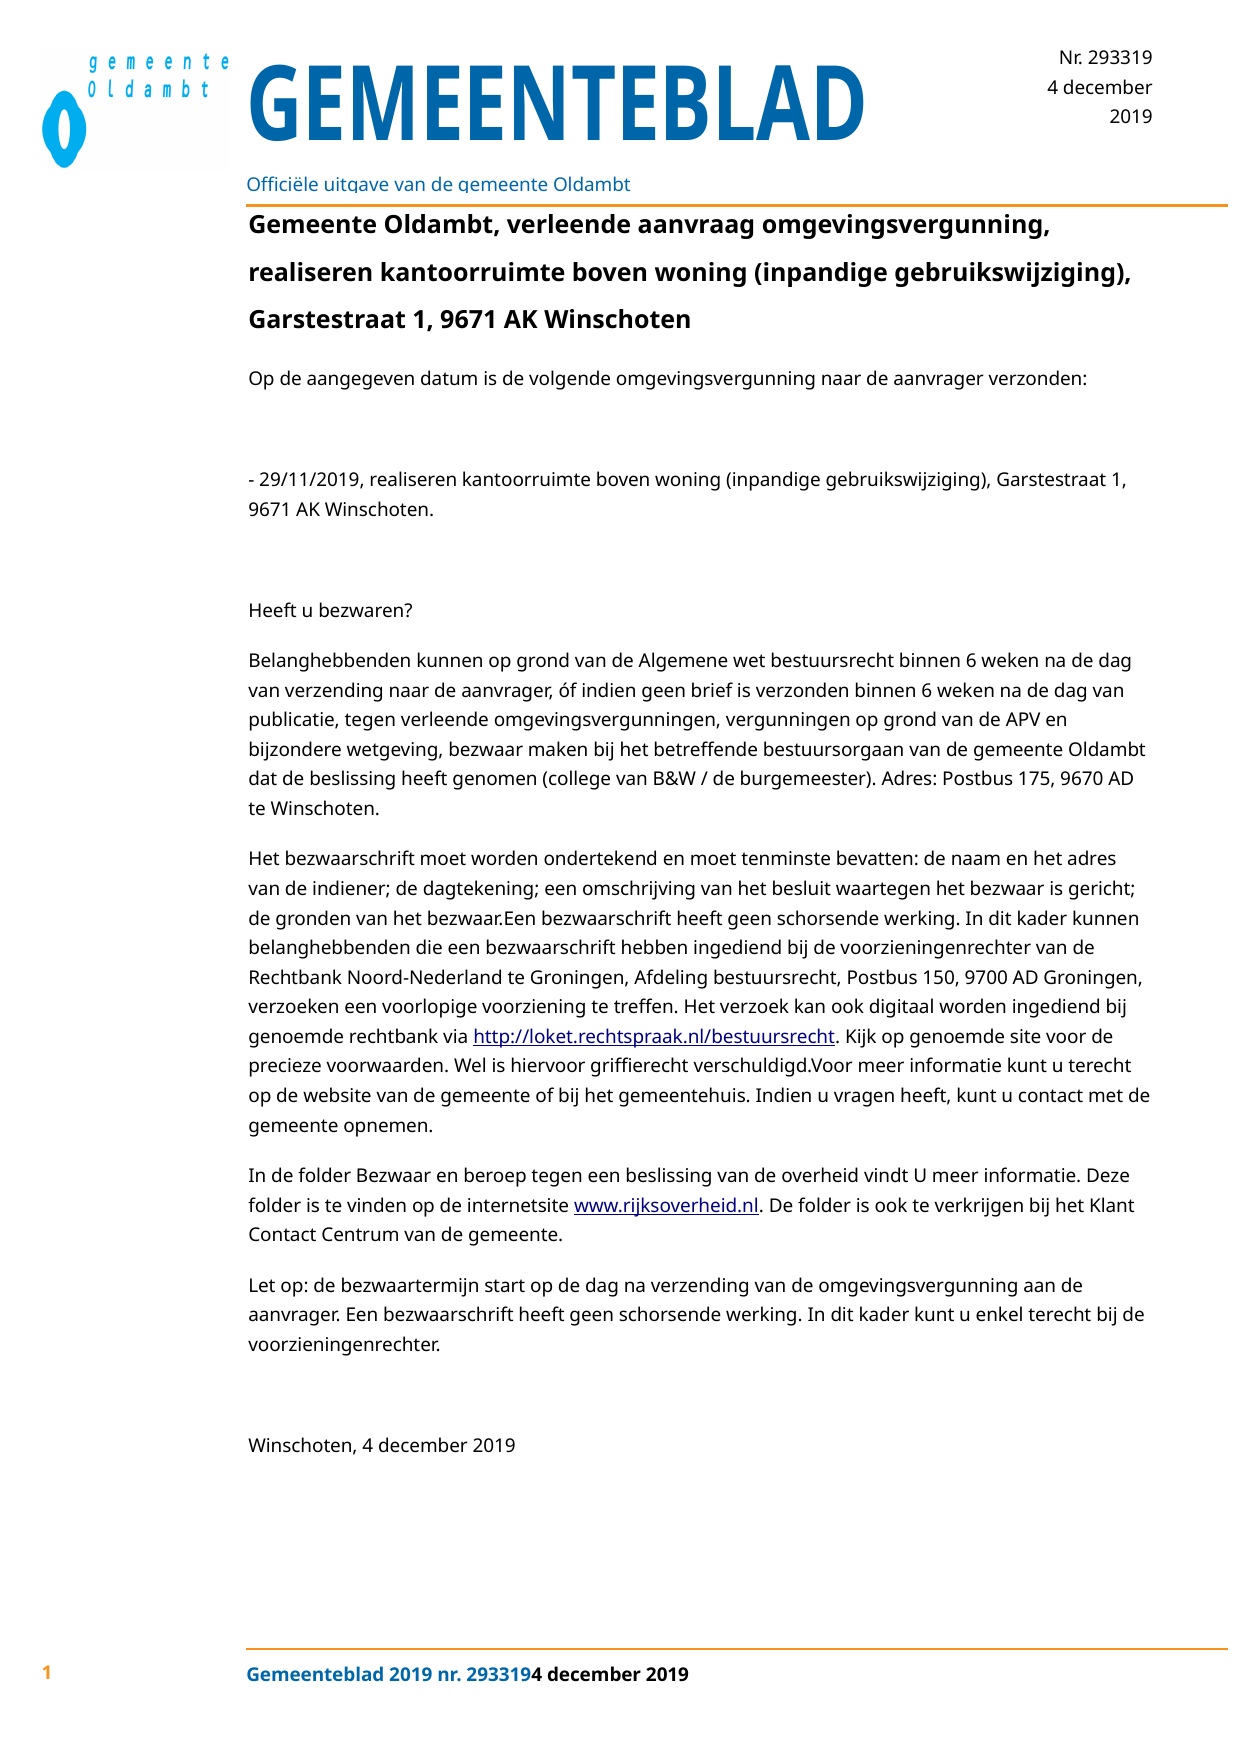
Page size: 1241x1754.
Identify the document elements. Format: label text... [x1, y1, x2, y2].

picture [41, 47, 231, 172]
text Let op: de bezwaartermijn start op de dag na verzending van de omgevingsvergunning aan de aanvrager. Een bezwaarschrift heeft geen schorsende werking. In dit kader kunt u enkel terecht bij de voorzieningenrechter. [248, 1272, 1152, 1357]
text Op de aangegeven datum is de volgende omgevingsvergunning naar de aanvrager verzonden: [248, 366, 1152, 391]
text Belanghebbenden kunnen op grond van de Algemene wet bestuursrecht binnen 6 weken na de dag van verzending naar de aanvrager, óf indien geen brief is verzonden binnen 6 weken na de dag van publicatie, tegen verleende omgevingsvergunningen, vergunningen op grond van de APV en bijzondere wetgeving, bezwaar maken bij het betreffende bestuursorgaan van de gemeente Oldambt dat de beslissing heeft genomen (college van B&W / de burgemeester). Adres: Postbus 175, 9670 AD te Winschoten. [248, 647, 1152, 821]
text Heeft u bezwaren? [248, 597, 1152, 622]
text Gemeente Oldambt, verleende aanvraag omgevingsvergunning, realiseren kantoorruimte boven woning (inpandige gebruikswijziging), Garstestraat 1, 9671 AK Winschoten [248, 207, 1152, 336]
text In de folder Bezwaar en beroep tegen een beslissing van de overheid vindt U meer informatie. Deze folder is te vinden op de internetsite www.rijksoverheid.nl. De folder is ook te verkrijgen bij het Klant Contact Centrum van de gemeente. [248, 1162, 1152, 1247]
text Het bezwaarschrift moet worden ondertekend en moet tenminste bevatten: de naam en het adres van de indiener; de dagtekening; een omschrijving van het besluit waartegen het bezwaar is gericht; de gronden van het bezwaar.Een bezwaarschrift heeft geen schorsende werking. In dit kader kunnen belanghebbenden die een bezwaarschrift hebben ingediend bij de voorzieningenrechter van de Rechtbank Noord-Nederland te Groningen, Afdeling bestuursrecht, Postbus 150, 9700 AD Groningen, verzoeken een voorlopige voorziening te treffen. Het verzoek kan ook digitaal worden ingediend bij genoemde rechtbank via http://loket.rechtspraak.nl/bestuursrecht. Kijk op genoemde site voor de precieze voorwaarden. Wel is hiervoor griffierecht verschuldigd.Voor meer informatie kunt u terecht op de website van de gemeente of bij het gemeentehuis. Indien u vragen heeft, kunt u contact met de gemeente opnemen. [248, 846, 1152, 1137]
text - 29/11/2019, realiseren kantoorruimte boven woning (inpandige gebruikswijziging), Garstestraat 1, 9671 AK Winschoten. [248, 466, 1152, 522]
text Winschoten, 4 december 2019 [248, 1432, 1152, 1457]
